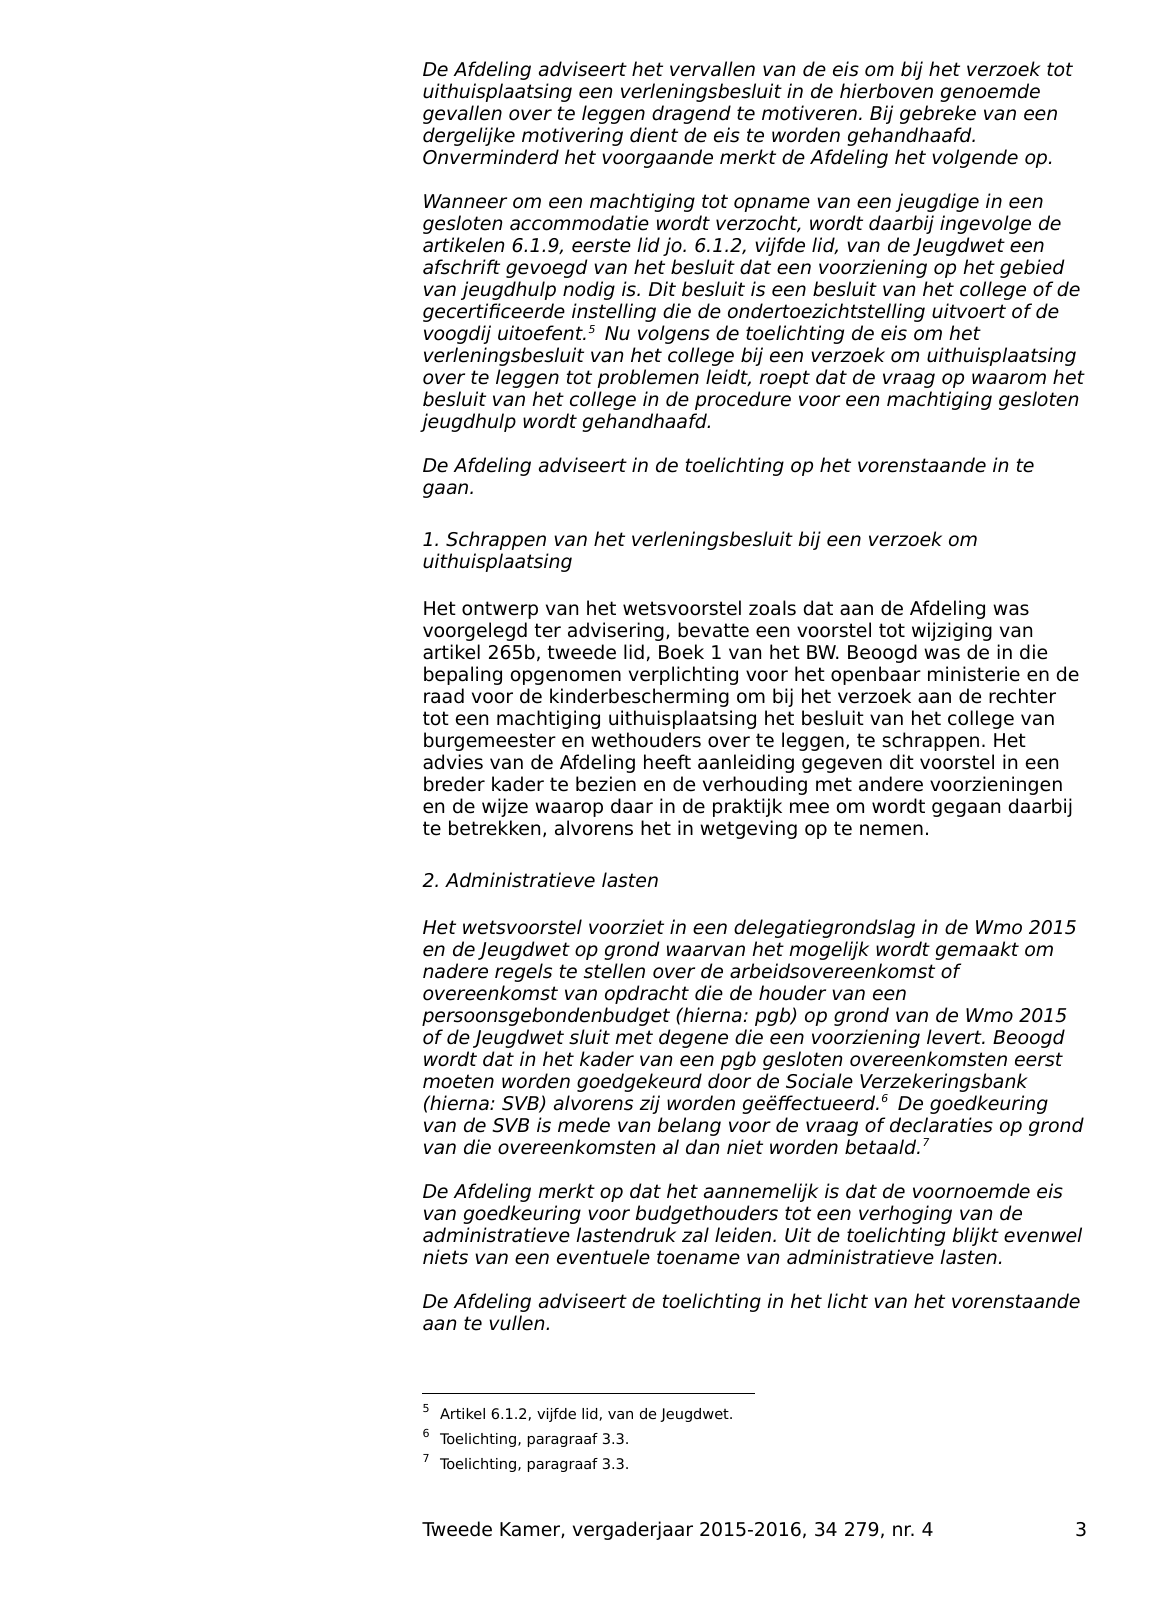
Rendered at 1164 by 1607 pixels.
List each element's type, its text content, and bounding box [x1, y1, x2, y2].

text De Afdeling adviseert het vervallen van de eis om bij het verzoek tot uithuisplaatsing een verleningsbesluit in de hierboven genoemde gevallen over te leggen dragend te motiveren. Bij gebreke van een dergelijke motivering dient de eis te worden gehandhaafd. [422, 59, 1087, 147]
text Artikel 6.1.2, vijfde lid, van de Jeugdwet. [422, 1402, 1087, 1424]
text Het wetsvoorstel voorziet in een delegatiegrondslag in de Wmo 2015 en de Jeugdwet op grond waarvan het mogelijk wordt gemaakt om nadere regels te stellen over de arbeidsovereenkomst of overeenkomst van opdracht die de houder van een persoonsgebondenbudget (hierna: pgb) op grond van de Wmo 2015 of de Jeugdwet sluit met degene die een voorziening levert. Beoogd wordt dat in het kader van een pgb gesloten overeenkomsten eerst moeten worden goedgekeurd door de Sociale Verzekeringsbank (hierna: SVB) alvorens zij worden geëffectueerd. De goedkeuring van de SVB is mede van belang voor de vraag of declaraties op grond van die overeenkomsten al dan niet worden betaald. [422, 917, 1087, 1158]
text Toelichting, paragraaf 3.3. [422, 1427, 1087, 1449]
subtitle 1. Schrappen van het verleningsbesluit bij een verzoek om uithuisplaatsing [422, 529, 1087, 573]
text De Afdeling adviseert de toelichting in het licht van het vorenstaande aan te vullen. [422, 1291, 1087, 1335]
text Het ontwerp van het wetsvoorstel zoals dat aan de Afdeling was voorgelegd ter advisering, bevatte een voorstel tot wijziging van artikel 265b, tweede lid, Boek 1 van het BW. Beoogd was de in die bepaling opgenomen verplichting voor het openbaar ministerie en de raad voor de kinderbescherming om bij het verzoek aan de rechter tot een machtiging uithuisplaatsing het besluit van het college van burgemeester en wethouders over te leggen, te schrappen. Het advies van de Afdeling heeft aanleiding gegeven dit voorstel in een breder kader te bezien en de verhouding met andere voorzieningen en de wijze waarop daar in de praktijk mee om wordt gegaan daarbij te betrekken, alvorens het in wetgeving op te nemen. [422, 598, 1087, 840]
text Onverminderd het voorgaande merkt de Afdeling het volgende op. [422, 147, 1087, 169]
text Toelichting, paragraaf 3.3. [422, 1452, 1087, 1474]
text Wanneer om een machtiging tot opname van een jeugdige in een gesloten accommodatie wordt verzocht, wordt daarbij ingevolge de artikelen 6.1.9, eerste lid jo. 6.1.2, vijfde lid, van de Jeugdwet een afschrift gevoegd van het besluit dat een voorziening op het gebied van jeugdhulp nodig is. Dit besluit is een besluit van het college of de gecertificeerde instelling die de ondertoezichtstelling uitvoert of de voogdij uitoefent. Nu volgens de toelichting de eis om het verleningsbesluit van het college bij een verzoek om uithuisplaatsing over te leggen tot problemen leidt, roept dat de vraag op waarom het besluit van het college in de procedure voor een machtiging gesloten jeugdhulp wordt gehandhaafd. [422, 191, 1087, 433]
subtitle 2. Administratieve lasten [422, 870, 1087, 892]
text De Afdeling adviseert in de toelichting op het vorenstaande in te gaan. [422, 455, 1087, 499]
text De Afdeling merkt op dat het aannemelijk is dat de voornoemde eis van goedkeuring voor budgethouders tot een verhoging van de administratieve lastendruk zal leiden. Uit de toelichting blijkt evenwel niets van een eventuele toename van administratieve lasten. [422, 1181, 1087, 1269]
